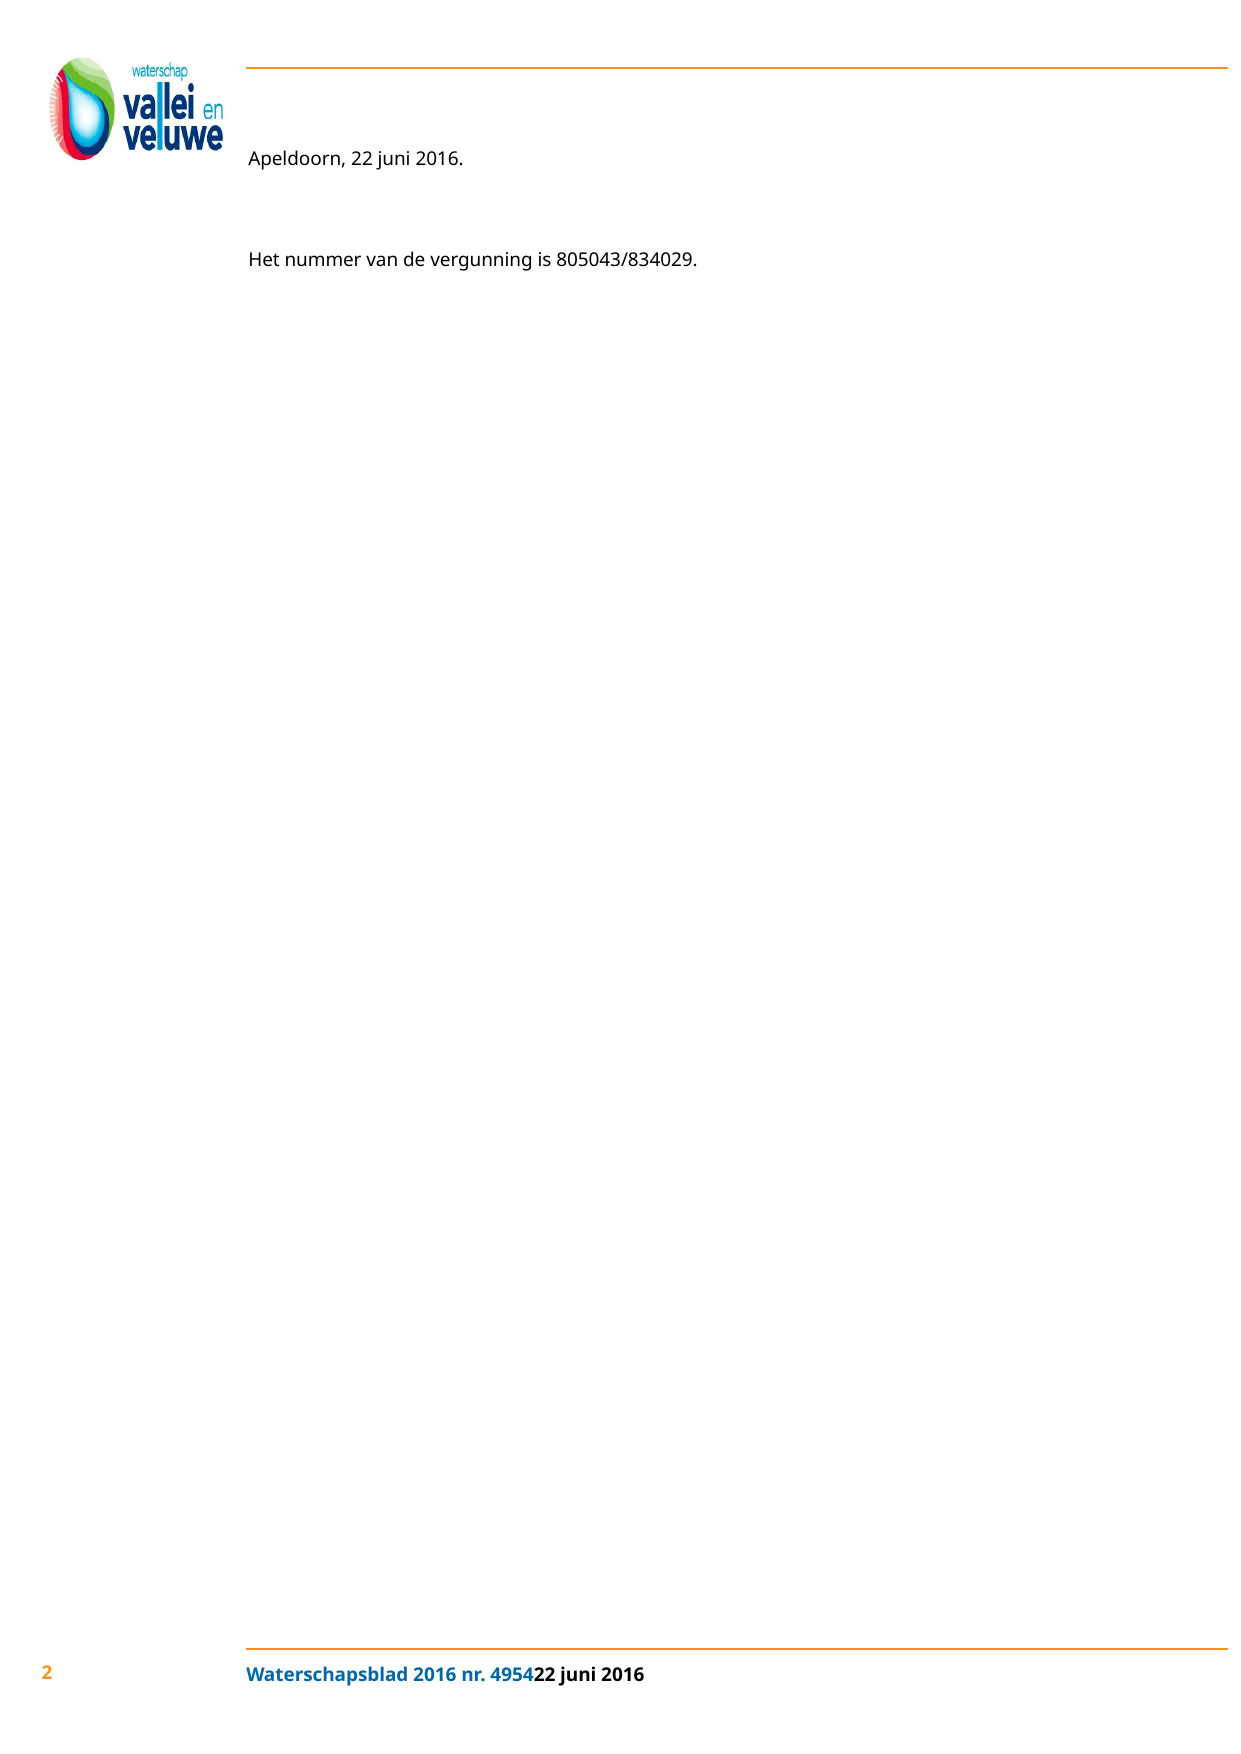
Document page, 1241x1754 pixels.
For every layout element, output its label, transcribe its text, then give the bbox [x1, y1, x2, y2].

text Het nummer van de vergunning is 805043/834029. [248, 246, 1152, 272]
text Apeldoorn, 22 juni 2016. [248, 145, 1152, 171]
picture [41, 47, 231, 172]
